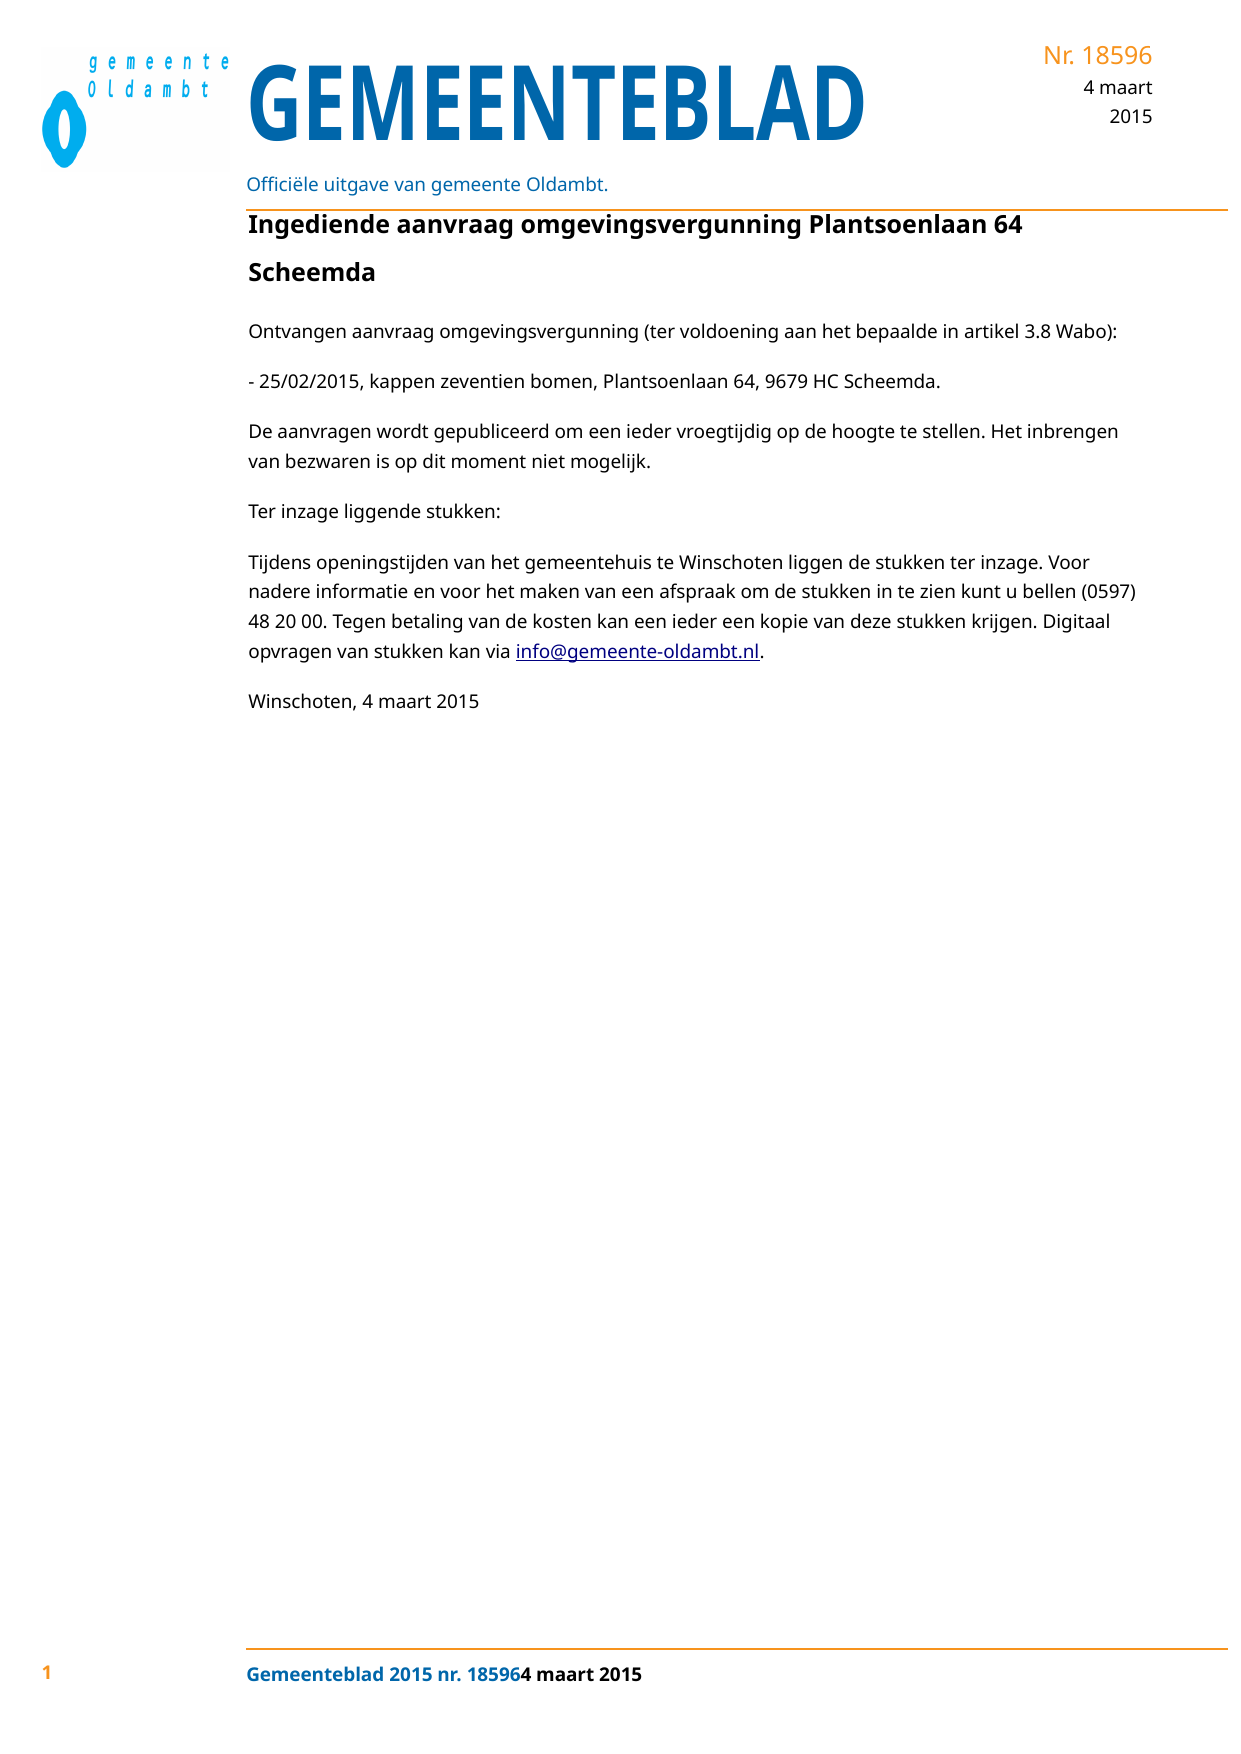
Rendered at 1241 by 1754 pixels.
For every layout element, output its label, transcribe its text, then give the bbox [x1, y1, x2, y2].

picture [41, 47, 231, 172]
text Ontvangen aanvraag omgevingsvergunning (ter voldoening aan het bepaalde in artikel 3.8 Wabo): [248, 318, 1152, 344]
text Ter inzage liggende stukken: [248, 499, 1152, 524]
text - 25/02/2015, kappen zeventien bomen, Plantsoenlaan 64, 9679 HC Scheemda. [248, 368, 1152, 394]
text Ingediende aanvraag omgevingsvergunning Plantsoenlaan 64 Scheemda [248, 211, 1152, 288]
text De aanvragen wordt gepubliceerd om een ieder vroegtijdig op de hoogte te stellen. Het inbrengen van bezwaren is op dit moment niet mogelijk. [248, 419, 1152, 474]
text Tijdens openingstijden van het gemeentehuis te Winschoten liggen de stukken ter inzage. Voor nadere informatie en voor het maken van een afspraak om de stukken in te zien kunt u bellen (0597) 48 20 00. Tegen betaling van de kosten kan een ieder een kopie van deze stukken krijgen. Digitaal opvragen van stukken kan via info@gemeente-oldambt.nl. [248, 549, 1152, 664]
text Winschoten, 4 maart 2015 [248, 688, 1152, 714]
